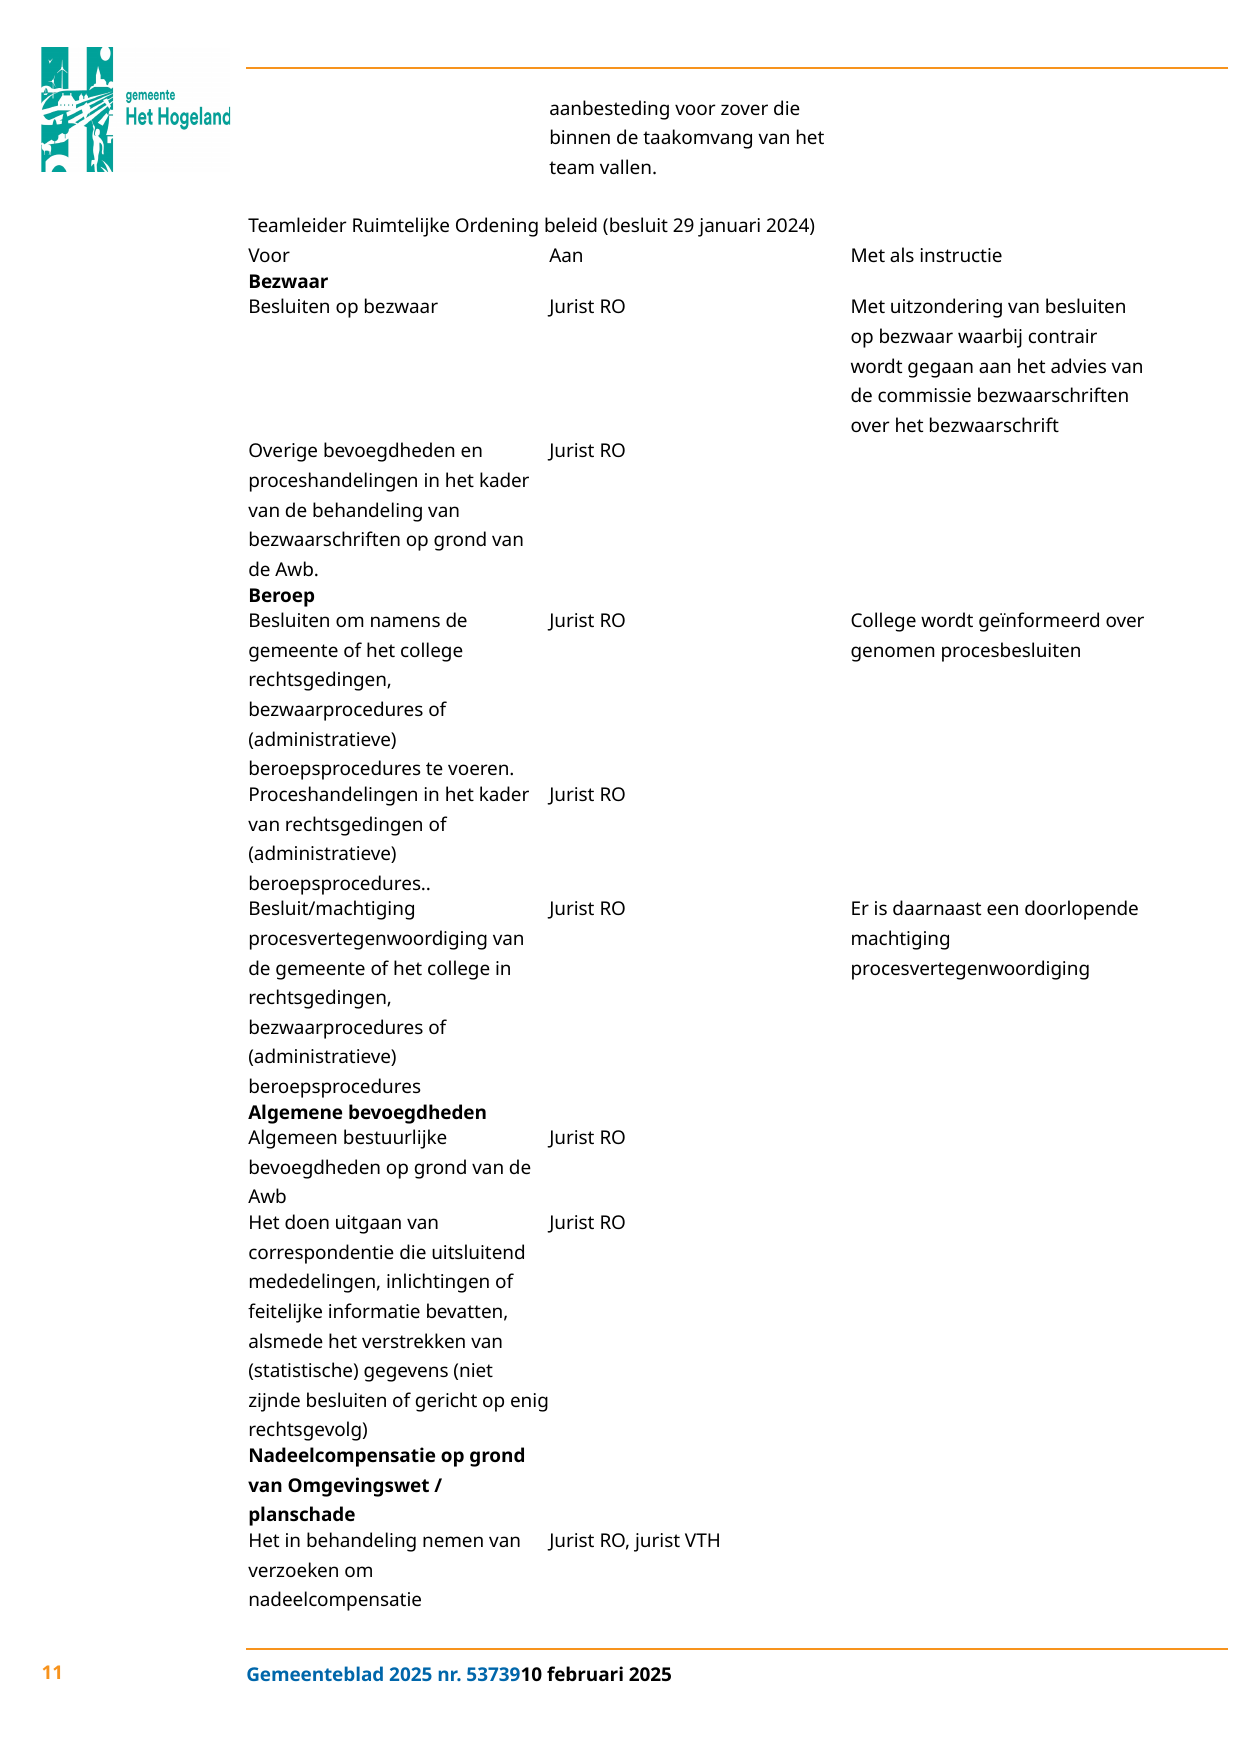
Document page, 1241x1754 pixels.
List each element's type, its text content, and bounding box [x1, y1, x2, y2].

table_cell Overige bevoegdheden en proceshandelingen in het kader van de behandeling van bezwaarschriften op grond van de Awb. [248, 438, 549, 582]
table_cell Besluit/machtiging procesvertegenwoordiging van de gemeente of het college in rechtsgedingen, bezwaarprocedures of (administratieve) beroepsprocedures [248, 896, 549, 1099]
table_cell Jurist RO [549, 608, 850, 781]
table_cell aanbesteding voor zover die binnen de taakomvang van het team vallen. [549, 95, 850, 180]
table_cell Met uitzondering van besluiten op bezwaar waarbij contrair wordt gegaan aan het advies van de commissie bezwaarschriften over het bezwaarschrift [850, 294, 1152, 438]
table_cell Proceshandelingen in het kader van rechtsgedingen of (administratieve) beroepsprocedures.. [248, 781, 549, 896]
table_cell [850, 438, 1152, 582]
table_cell Jurist RO [549, 1125, 850, 1209]
table_cell [850, 781, 1152, 896]
table_cell Jurist RO [549, 438, 850, 582]
table_cell Besluiten op bezwaar [248, 294, 549, 438]
text Teamleider Ruimtelijke Ordening beleid (besluit 29 januari 2024) [248, 212, 1152, 238]
table_header Aan [549, 242, 850, 268]
table_cell Jurist RO [549, 1210, 850, 1442]
table_cell [850, 1125, 1152, 1209]
table_cell Het in behandeling nemen van verzoeken om nadeelcompensatie [248, 1527, 549, 1612]
table_cell Jurist RO [549, 781, 850, 896]
table_cell College wordt geïnformeerd over genomen procesbesluiten [850, 608, 1152, 781]
table_cell [549, 1442, 850, 1527]
table_cell Nadeelcompensatie op grond van Omgevingswet / planschade [248, 1442, 549, 1527]
table_cell Bezwaar [248, 268, 549, 294]
table_cell Algemene bevoegdheden [248, 1099, 549, 1124]
table_cell Jurist RO [549, 896, 850, 1099]
table_cell [850, 1442, 1152, 1527]
table_cell [850, 1210, 1152, 1442]
picture [41, 47, 231, 172]
table_cell [850, 95, 1152, 180]
table_cell [850, 1527, 1152, 1612]
table_header Voor [248, 242, 549, 268]
table_cell Algemeen bestuurlijke bevoegdheden op grond van de Awb [248, 1125, 549, 1209]
table_cell Besluiten om namens de gemeente of het college rechtsgedingen, bezwaarprocedures of (administratieve) beroepsprocedures te voeren. [248, 608, 549, 781]
table_cell Jurist RO [549, 294, 850, 438]
table_cell [248, 95, 549, 180]
table_cell Er is daarnaast een doorlopende machtiging procesvertegenwoordiging [850, 896, 1152, 1099]
table_cell Jurist RO, jurist VTH [549, 1527, 850, 1612]
table_cell Beroep [248, 582, 549, 607]
table_cell Het doen uitgaan van correspondentie die uitsluitend mededelingen, inlichtingen of feitelijke informatie bevatten, alsmede het verstrekken van (statistische) gegevens (niet zijnde besluiten of gericht op enig rechtsgevolg) [248, 1210, 549, 1442]
table_header Met als instructie [850, 242, 1152, 268]
